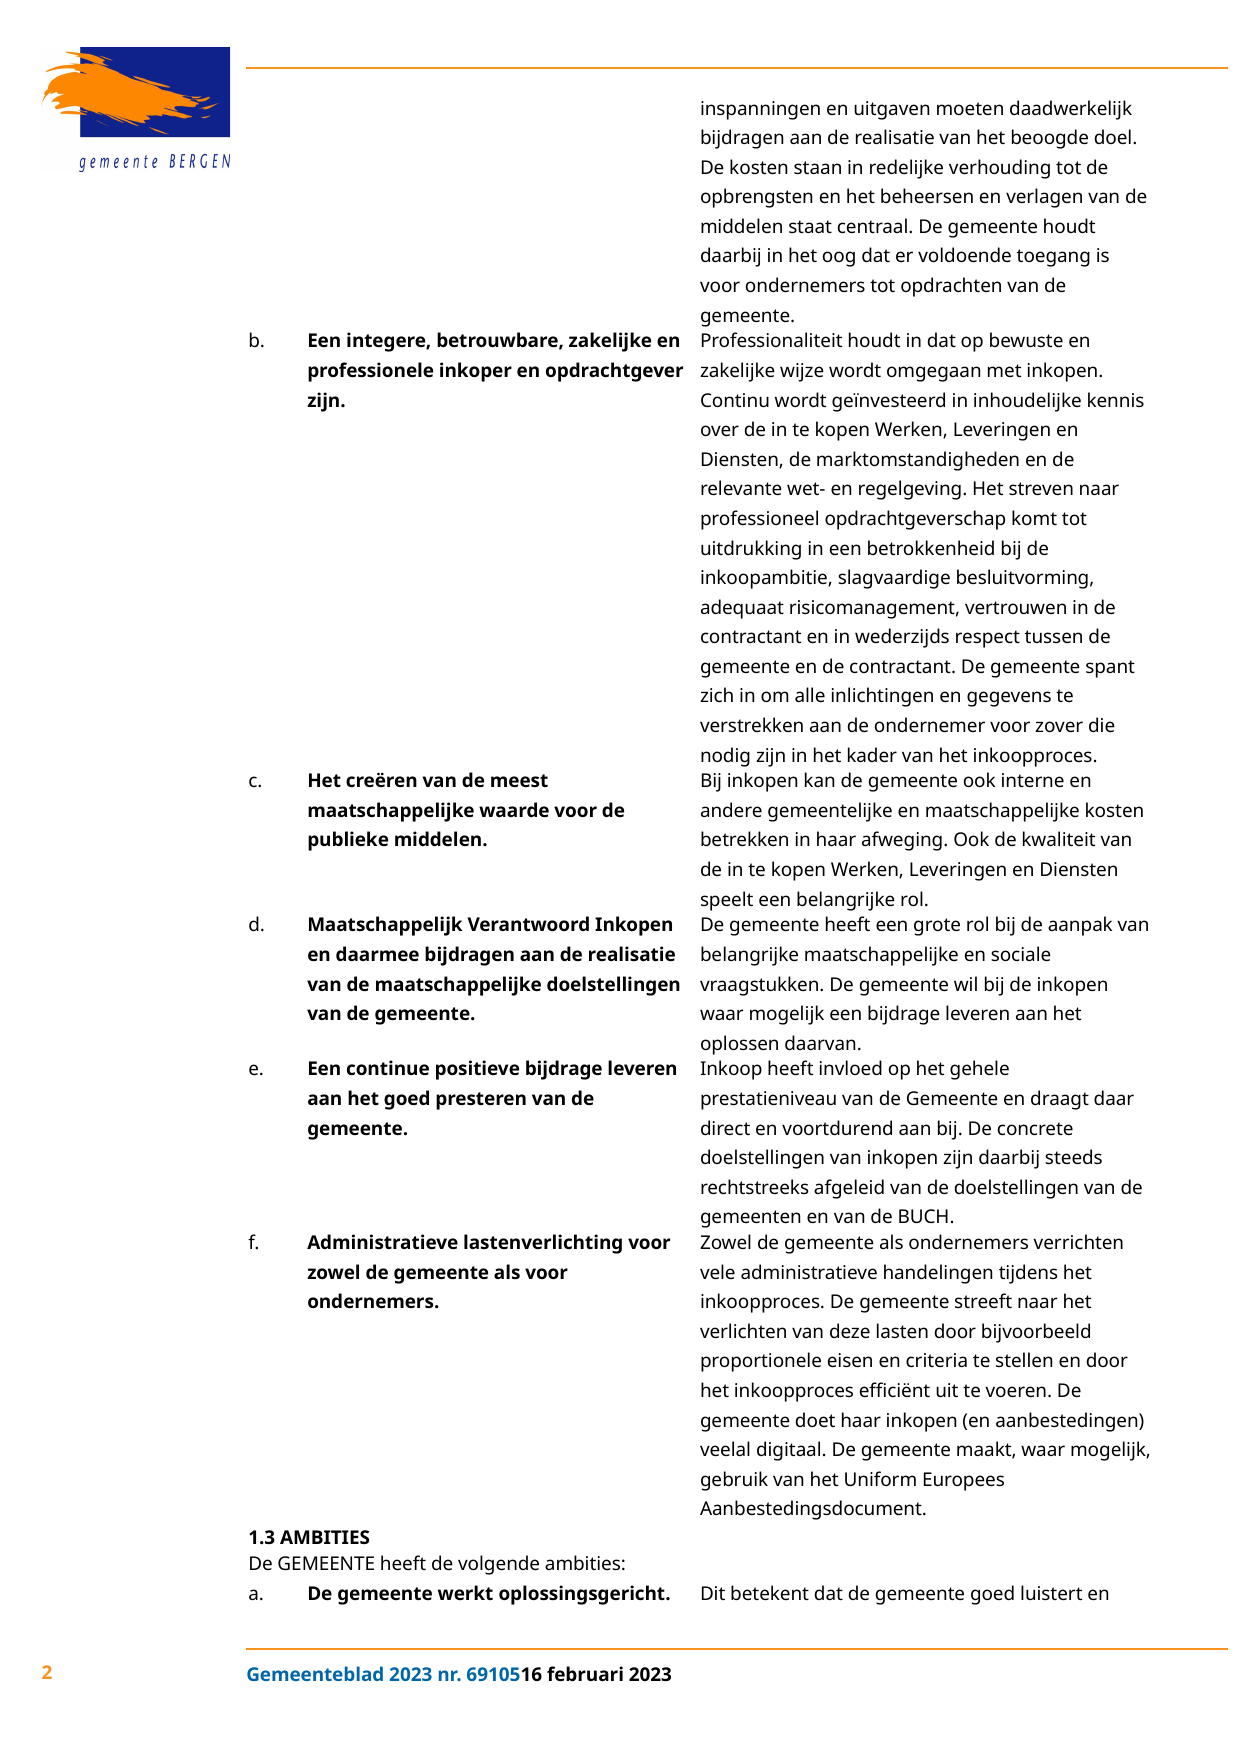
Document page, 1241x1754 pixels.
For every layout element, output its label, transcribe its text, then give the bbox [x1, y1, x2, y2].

table_cell Een integere, betrouwbare, zakelijke en professionele inkoper en opdrachtgever zijn. [248, 328, 700, 767]
text 1.3 AMBITIES [248, 1524, 1152, 1550]
table_header [248, 95, 700, 328]
table_cell Bij inkopen kan de gemeente ook interne en andere gemeentelijke en maatschappelijke kosten betrekken in haar afweging. Ook de kwaliteit van de in te kopen Werken, Leveringen en Diensten speelt een belangrijke rol. [700, 768, 1152, 912]
table_cell De gemeente heeft een grote rol bij de aanpak van belangrijke maatschappelijke en sociale vraagstukken. De gemeente wil bij de inkopen waar mogelijk een bijdrage leveren aan het oplossen daarvan. [700, 912, 1152, 1056]
table_cell Inkoop heeft invloed op het gehele prestatieniveau van de Gemeente en draagt daar direct en voortdurend aan bij. De concrete doelstellingen van inkopen zijn daarbij steeds rechtstreeks afgeleid van de doelstellingen van de gemeenten en van de BUCH. [700, 1056, 1152, 1229]
table_cell Het creëren van de meest maatschappelijke waarde voor de publieke middelen. [248, 768, 700, 912]
table_cell Maatschappelijk Verantwoord Inkopen en daarmee bijdragen aan de realisatie van de maatschappelijke doelstellingen van de gemeente. [248, 912, 700, 1056]
table_cell Administratieve lastenverlichting voor zowel de gemeente als voor ondernemers. [248, 1229, 700, 1521]
table_header inspanningen en uitgaven moeten daadwerkelijk bijdragen aan de realisatie van het beoogde doel. De kosten staan in redelijke verhouding tot de opbrengsten en het beheersen en verlagen van de middelen staat centraal. De gemeente houdt daarbij in het oog dat er voldoende toegang is voor ondernemers tot opdrachten van de gemeente. [700, 95, 1152, 328]
table_cell Zowel de gemeente als ondernemers verrichten vele administratieve handelingen tijdens het inkoopproces. De gemeente streeft naar het verlichten van deze lasten door bijvoorbeeld proportionele eisen en criteria te stellen en door het inkoopproces efficiënt uit te voeren. De gemeente doet haar inkopen (en aanbestedingen) veelal digitaal. De gemeente maakt, waar mogelijk, gebruik van het Uniform Europees Aanbestedingsdocument. [700, 1229, 1152, 1521]
table_cell Een continue positieve bijdrage leveren aan het goed presteren van de gemeente. [248, 1056, 700, 1229]
picture [41, 47, 231, 172]
table_cell Professionaliteit houdt in dat op bewuste en zakelijke wijze wordt omgegaan met inkopen. Continu wordt geïnvesteerd in inhoudelijke kennis over de in te kopen Werken, Leveringen en Diensten, de marktomstandigheden en de relevante wet- en regelgeving. Het streven naar professioneel opdrachtgeverschap komt tot uitdrukking in een betrokkenheid bij de inkoopambitie, slagvaardige besluitvorming, adequaat risicomanagement, vertrouwen in de contractant en in wederzijds respect tussen de gemeente en de contractant. De gemeente spant zich in om alle inlichtingen en gegevens te verstrekken aan de ondernemer voor zover die nodig zijn in het kader van het inkoopproces. [700, 328, 1152, 767]
table_header Dit betekent dat de gemeente goed luistert en [700, 1580, 1152, 1606]
text De GEMEENTE heeft de volgende ambities: [248, 1550, 1152, 1576]
table_header De gemeente werkt oplossingsgericht. [248, 1580, 700, 1606]
